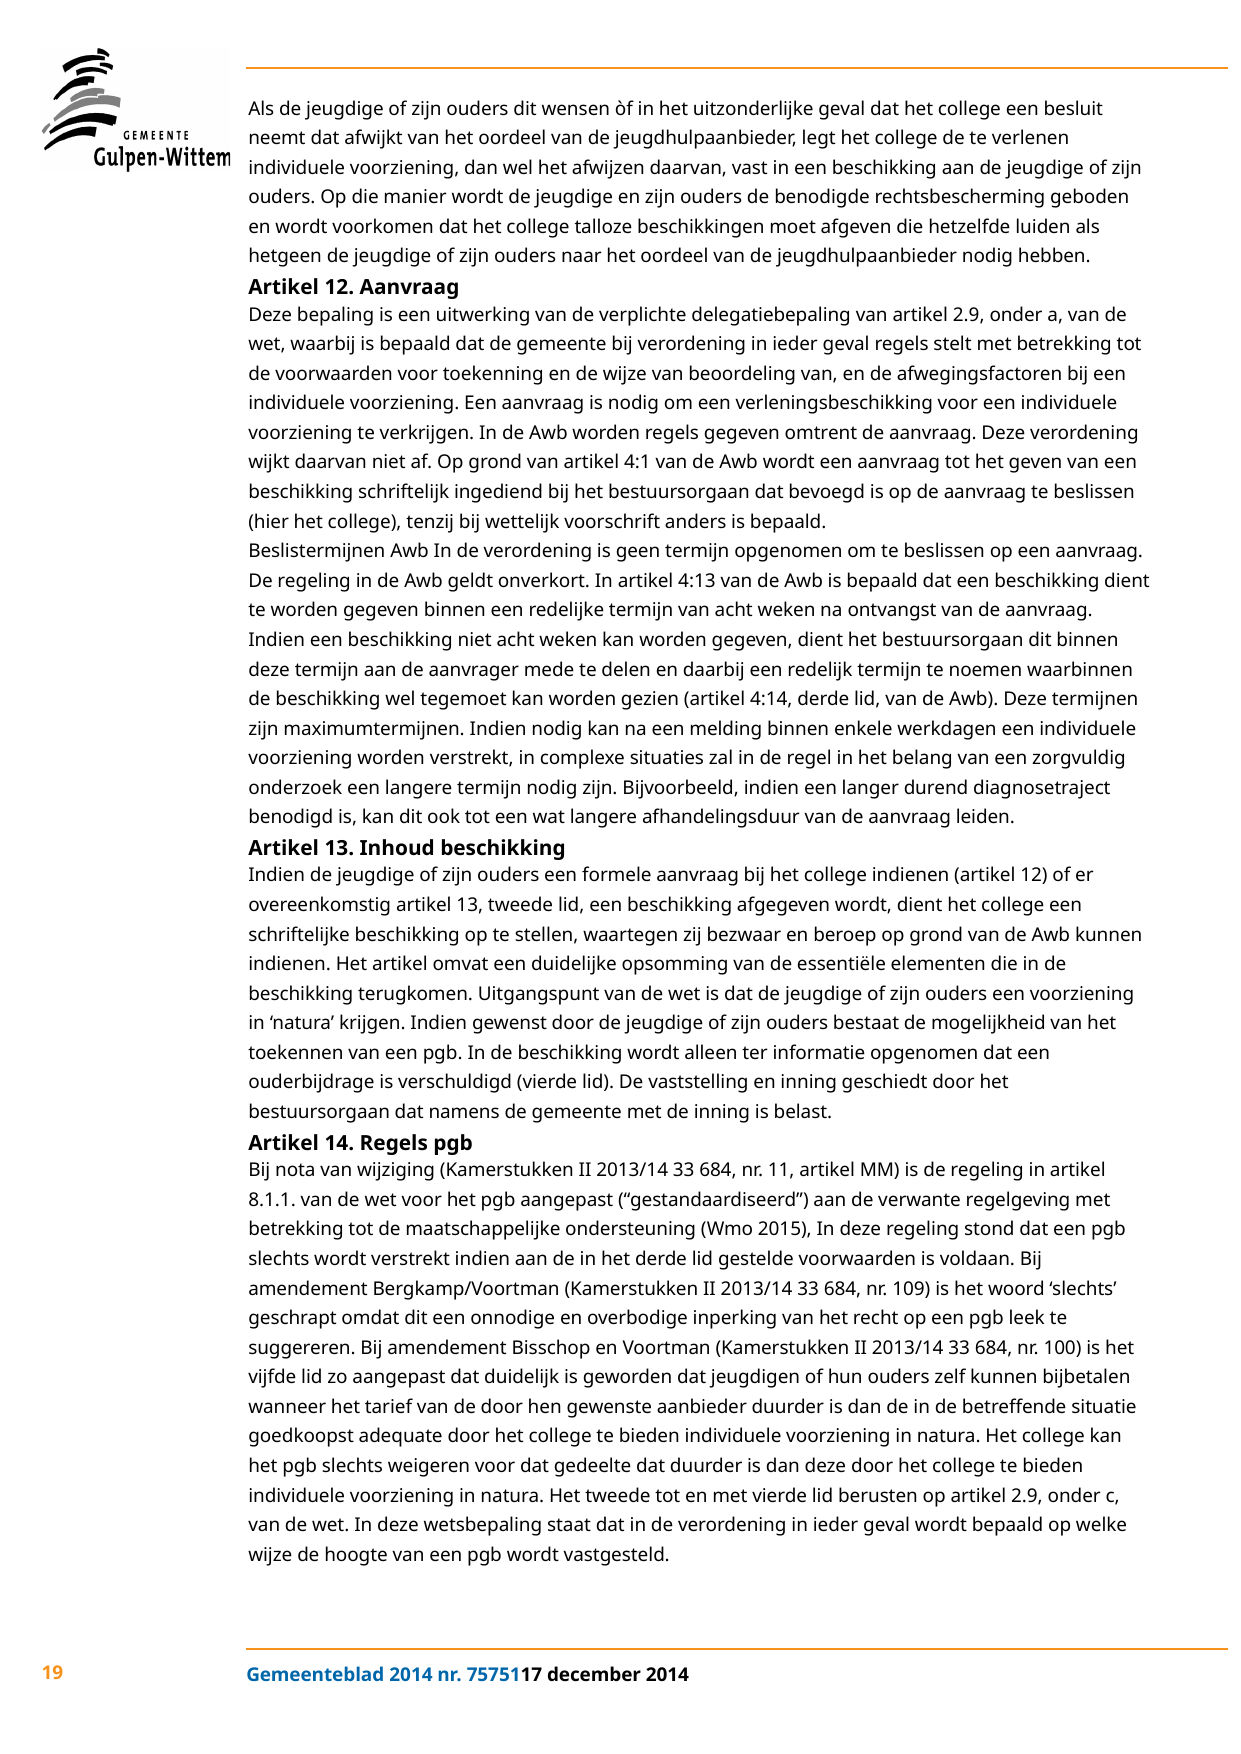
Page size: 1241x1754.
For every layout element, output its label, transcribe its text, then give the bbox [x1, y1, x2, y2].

picture [41, 47, 231, 172]
text Beslistermijnen Awb In de verordening is geen termijn opgenomen om te beslissen op een aanvraag. De regeling in de Awb geldt onverkort. In artikel 4:13 van de Awb is bepaald dat een beschikking dient te worden gegeven binnen een redelijke termijn van acht weken na ontvangst van de aanvraag. Indien een beschikking niet acht weken kan worden gegeven, dient het bestuursorgaan dit binnen deze termijn aan de aanvrager mede te delen en daarbij een redelijk termijn te noemen waarbinnen de beschikking wel tegemoet kan worden gezien (artikel 4:14, derde lid, van de Awb). Deze termijnen zijn maximumtermijnen. Indien nodig kan na een melding binnen enkele werkdagen een individuele voorziening worden verstrekt, in complexe situaties zal in de regel in het belang van een zorgvuldig onderzoek een langere termijn nodig zijn. Bijvoorbeeld, indien een langer durend diagnosetraject benodigd is, kan dit ook tot een wat langere afhandelingsduur van de aanvraag leiden. [248, 537, 1152, 829]
text Artikel 14. Regels pgb [248, 1128, 1152, 1156]
text Indien de jeugdige of zijn ouders een formele aanvraag bij het college indienen (artikel 12) of er overeenkomstig artikel 13, tweede lid, een beschikking afgegeven wordt, dient het college een schriftelijke beschikking op te stellen, waartegen zij bezwaar en beroep op grond van de Awb kunnen indienen. Het artikel omvat een duidelijke opsomming van de essentiële elementen die in de beschikking terugkomen. Uitgangspunt van de wet is dat de jeugdige of zijn ouders een voorziening in ‘natura’ krijgen. Indien gewenst door de jeugdige of zijn ouders bestaat de mogelijkheid van het toekennen van een pgb. In de beschikking wordt alleen ter informatie opgenomen dat een ouderbijdrage is verschuldigd (vierde lid). De vaststelling en inning geschiedt door het bestuursorgaan dat namens de gemeente met de inning is belast. [248, 862, 1152, 1124]
text Artikel 13. Inhoud beschikking [248, 833, 1152, 862]
text Artikel 12. Aanvraag [248, 272, 1152, 301]
text Deze bepaling is een uitwerking van de verplichte delegatiebepaling van artikel 2.9, onder a, van de wet, waarbij is bepaald dat de gemeente bij verordening in ieder geval regels stelt met betrekking tot de voorwaarden voor toekenning en de wijze van beoordeling van, en de afwegingsfactoren bij een individuele voorziening. Een aanvraag is nodig om een verleningsbeschikking voor een individuele voorziening te verkrijgen. In de Awb worden regels gegeven omtrent de aanvraag. Deze verordening wijkt daarvan niet af. Op grond van artikel 4:1 van de Awb wordt een aanvraag tot het geven van een beschikking schriftelijk ingediend bij het bestuursorgaan dat bevoegd is op de aanvraag te beslissen (hier het college), tenzij bij wettelijk voorschrift anders is bepaald. [248, 301, 1152, 533]
text Bij nota van wijziging (Kamerstukken II 2013/14 33 684, nr. 11, artikel MM) is de regeling in artikel 8.1.1. van de wet voor het pgb aangepast (“gestandaardiseerd”) aan de verwante regelgeving met betrekking tot de maatschappelijke ondersteuning (Wmo 2015), In deze regeling stond dat een pgb slechts wordt verstrekt indien aan de in het derde lid gestelde voorwaarden is voldaan. Bij amendement Bergkamp/Voortman (Kamerstukken II 2013/14 33 684, nr. 109) is het woord ‘slechts’ geschrapt omdat dit een onnodige en overbodige inperking van het recht op een pgb leek te suggereren. Bij amendement Bisschop en Voortman (Kamerstukken II 2013/14 33 684, nr. 100) is het vijfde lid zo aangepast dat duidelijk is geworden dat jeugdigen of hun ouders zelf kunnen bijbetalen wanneer het tarief van de door hen gewenste aanbieder duurder is dan de in de betreffende situatie goedkoopst adequate door het college te bieden individuele voorziening in natura. Het college kan het pgb slechts weigeren voor dat gedeelte dat duurder is dan deze door het college te bieden individuele voorziening in natura. Het tweede tot en met vierde lid berusten op artikel 2.9, onder c, van de wet. In deze wetsbepaling staat dat in de verordening in ieder geval wordt bepaald op welke wijze de hoogte van een pgb wordt vastgesteld. [248, 1156, 1152, 1567]
text Als de jeugdige of zijn ouders dit wensen òf in het uitzonderlijke geval dat het college een besluit neemt dat afwijkt van het oordeel van de jeugdhulpaanbieder, legt het college de te verlenen individuele voorziening, dan wel het afwijzen daarvan, vast in een beschikking aan de jeugdige of zijn ouders. Op die manier wordt de jeugdige en zijn ouders de benodigde rechtsbescherming geboden en wordt voorkomen dat het college talloze beschikkingen moet afgeven die hetzelfde luiden als hetgeen de jeugdige of zijn ouders naar het oordeel van de jeugdhulpaanbieder nodig hebben. [248, 95, 1152, 268]
